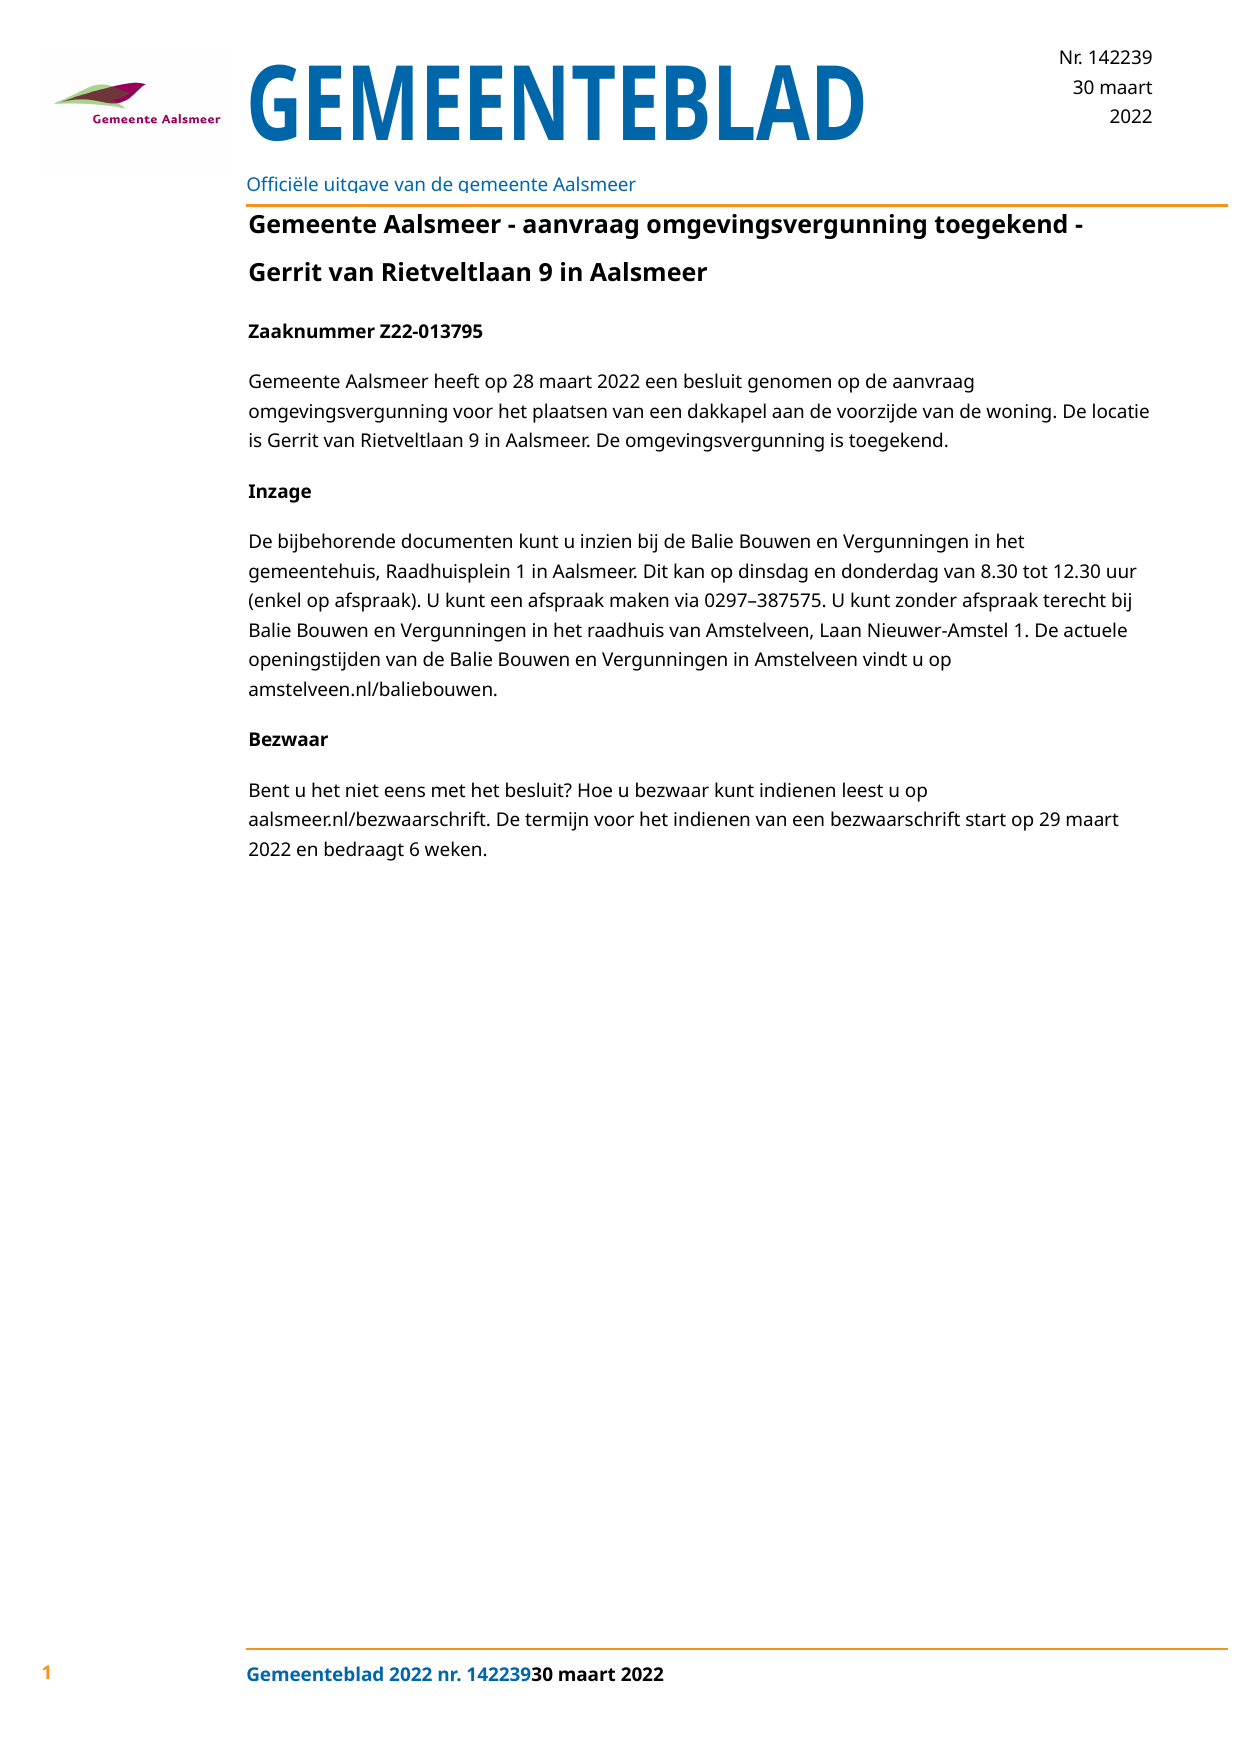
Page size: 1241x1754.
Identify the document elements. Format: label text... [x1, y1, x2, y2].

picture [41, 47, 231, 172]
text De bijbehorende documenten kunt u inzien bij de Balie Bouwen en Vergunningen in het gemeentehuis, Raadhuisplein 1 in Aalsmeer. Dit kan op dinsdag en donderdag van 8.30 tot 12.30 uur (enkel op afspraak). U kunt een afspraak maken via 0297–387575. U kunt zonder afspraak terecht bij Balie Bouwen en Vergunningen in het raadhuis van Amstelveen, Laan Nieuwer-Amstel 1. De actuele openingstijden van de Balie Bouwen en Vergunningen in Amstelveen vindt u op amstelveen.nl/baliebouwen. [248, 528, 1152, 702]
text Inzage [248, 478, 1152, 504]
text Bezwaar [248, 727, 1152, 752]
text Zaaknummer Z22-013795 [248, 318, 1152, 344]
text Gemeente Aalsmeer - aanvraag omgevingsvergunning toegekend - Gerrit van Rietveltlaan 9 in Aalsmeer [248, 207, 1152, 288]
text Gemeente Aalsmeer heeft op 28 maart 2022 een besluit genomen op de aanvraag omgevingsvergunning voor het plaatsen van een dakkapel aan de voorzijde van de woning. De locatie is Gerrit van Rietveltlaan 9 in Aalsmeer. De omgevingsvergunning is toegekend. [248, 368, 1152, 453]
text Bent u het niet eens met het besluit? Hoe u bezwaar kunt indienen leest u op aalsmeer.nl/bezwaarschrift. De termijn voor het indienen van een bezwaarschrift start op 29 maart 2022 en bedraagt 6 weken. [248, 777, 1152, 862]
